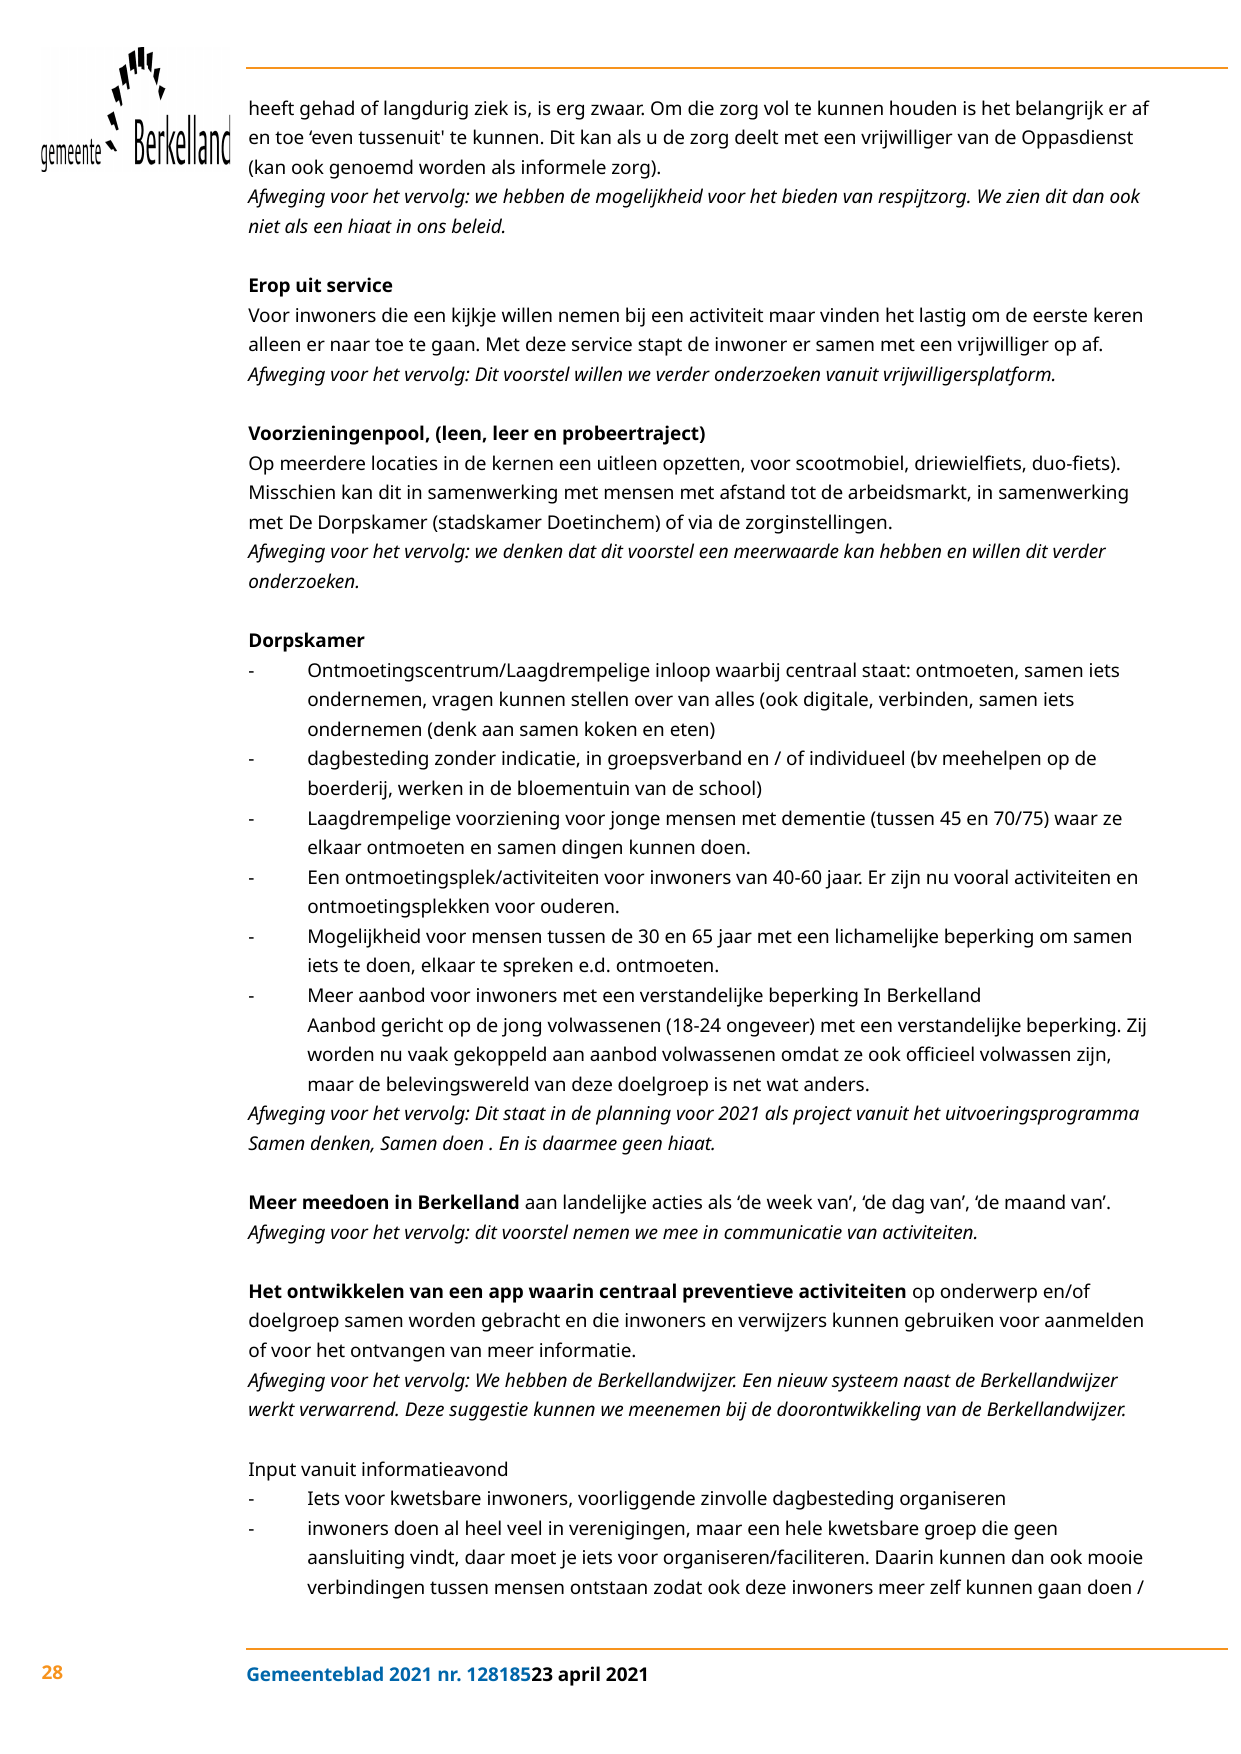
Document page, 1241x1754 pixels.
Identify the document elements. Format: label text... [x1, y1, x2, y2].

text Voor inwoners die een kijkje willen nemen bij een activiteit maar vinden het lastig om de eerste keren alleen er naar toe te gaan. Met deze service stapt de inwoner er samen met een vrijwilliger op af. [248, 302, 1152, 357]
list Laagdrempelige voorziening voor jonge mensen met dementie (tussen 45 en 70/75) waar ze elkaar ontmoeten en samen dingen kunnen doen. [248, 805, 1152, 860]
table_header Input vanuit informatieavond Iets voor kwetsbare inwoners, voorliggende zinvolle dagbesteding organiseren inwoners doen al heel veel in verenigingen, maar een hele kwetsbare groep die geen aansluiting vindt, daar moet je iets voor organiseren/faciliteren. Daarin kunnen dan ook mooie verbindingen tussen mensen ontstaan zodat ook deze inwoners meer zelf kunnen gaan doen / [248, 1456, 1152, 1600]
text Erop uit service [248, 272, 1152, 298]
text Afweging voor het vervolg: Dit staat in de planning voor 2021 als project vanuit het uitvoeringsprogramma Samen denken, Samen doen . En is daarmee geen hiaat. [248, 1101, 1152, 1156]
list dagbesteding zonder indicatie, in groepsverband en / of individueel (bv meehelpen op de boerderij, werken in de bloementuin van de school) [248, 746, 1152, 801]
text Meer meedoen in Berkelland aan landelijke acties als ‘de week van’, ‘de dag van’, ‘de maand van’. [248, 1189, 1152, 1215]
text Afweging voor het vervolg: we hebben de mogelijkheid voor het bieden van respijtzorg. We zien dit dan ook niet als een hiaat in ons beleid. [248, 183, 1152, 239]
text Afweging voor het vervolg: we denken dat dit voorstel een meerwaarde kan hebben en willen dit verder onderzoeken. [248, 538, 1152, 594]
picture [41, 47, 231, 172]
text Afweging voor het vervolg: Dit voorstel willen we verder onderzoeken vanuit vrijwilligersplatform. [248, 361, 1152, 387]
text Afweging voor het vervolg: We hebben de Berkellandwijzer. Een nieuw systeem naast de Berkellandwijzer werkt verwarrend. Deze suggestie kunnen we meenemen bij de doorontwikkeling van de Berkellandwijzer. [248, 1367, 1152, 1422]
text Voorzieningenpool, (leen, leer en probeertraject) [248, 420, 1152, 446]
list Mogelijkheid voor mensen tussen de 30 en 65 jaar met een lichamelijke beperking om samen iets te doen, elkaar te spreken e.d. ontmoeten. [248, 923, 1152, 978]
text Het ontwikkelen van een app waarin centraal preventieve activiteiten op onderwerp en/of doelgroep samen worden gebracht en die inwoners en verwijzers kunnen gebruiken voor aanmelden of voor het ontvangen van meer informatie. [248, 1278, 1152, 1363]
list Aanbod gericht op de jong volwassenen (18-24 ongeveer) met een verstandelijke beperking. Zij worden nu vaak gekoppeld aan aanbod volwassenen omdat ze ook officieel volwassen zijn, maar de belevingswereld van deze doelgroep is net wat anders. [248, 1012, 1152, 1097]
list Een ontmoetingsplek/activiteiten voor inwoners van 40-60 jaar. Er zijn nu vooral activiteiten en ontmoetingsplekken voor ouderen. [248, 864, 1152, 919]
text heeft gehad of langdurig ziek is, is erg zwaar. Om die zorg vol te kunnen houden is het belangrijk er af en toe ‘even tussenuit' te kunnen. Dit kan als u de zorg deelt met een vrijwilliger van de Oppasdienst (kan ook genoemd worden als informele zorg). [248, 95, 1152, 180]
list Ontmoetingscentrum/Laagdrempelige inloop waarbij centraal staat: ontmoeten, samen iets ondernemen, vragen kunnen stellen over van alles (ook digitale, verbinden, samen iets ondernemen (denk aan samen koken en eten) [248, 657, 1152, 742]
text Dorpskamer [248, 627, 1152, 653]
list Meer aanbod voor inwoners met een verstandelijke beperking In Berkelland [248, 982, 1152, 1008]
text Afweging voor het vervolg: dit voorstel nemen we mee in communicatie van activiteiten. [248, 1219, 1152, 1245]
text Op meerdere locaties in de kernen een uitleen opzetten, voor scootmobiel, driewielfiets, duo-fiets). Misschien kan dit in samenwerking met mensen met afstand tot de arbeidsmarkt, in samenwerking met De Dorpskamer (stadskamer Doetinchem) of via de zorginstellingen. [248, 450, 1152, 535]
